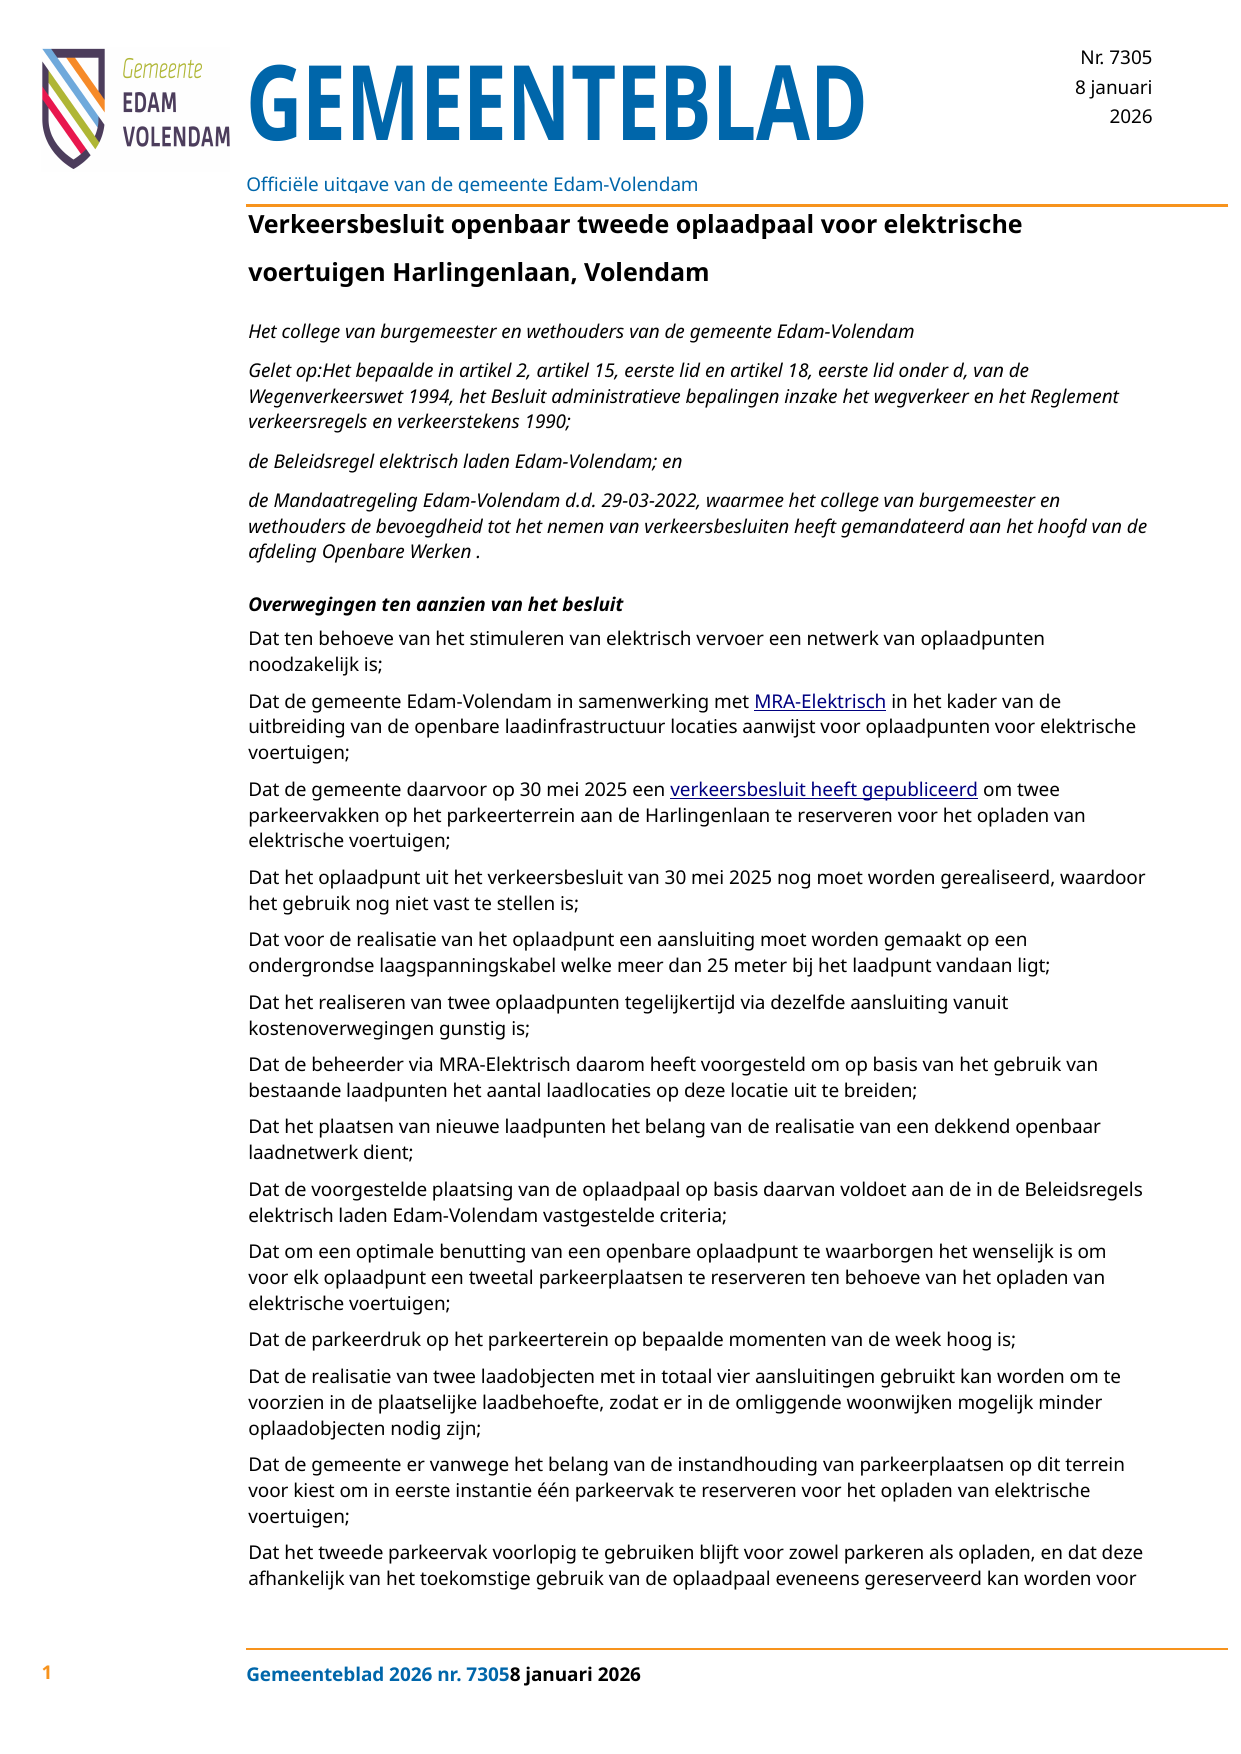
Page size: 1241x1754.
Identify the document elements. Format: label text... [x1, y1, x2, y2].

text Het college van burgemeester en wethouders van de gemeente Edam-Volendam [248, 318, 1152, 344]
text Dat ten behoeve van het stimuleren van elektrisch vervoer een netwerk van oplaadpunten noodzakelijk is; [248, 626, 1152, 677]
text Dat de gemeente Edam-Volendam in samenwerking met MRA-Elektrisch in het kader van de uitbreiding van de openbare laadinfrastructuur locaties aanwijst voor oplaadpunten voor elektrische voertuigen; [248, 688, 1152, 765]
text Dat het plaatsen van nieuwe laadpunten het belang van de realisatie van een dekkend openbaar laadnetwerk dient; [248, 1114, 1152, 1165]
text Dat het tweede parkeervak voorlopig te gebruiken blijft voor zowel parkeren als opladen, en dat deze afhankelijk van het toekomstige gebruik van de oplaadpaal eveneens gereserveerd kan worden voor [248, 1539, 1152, 1591]
text Dat de beheerder via MRA-Elektrisch daarom heeft voorgesteld om op basis van het gebruik van bestaande laadpunten het aantal laadlocaties op deze locatie uit te breiden; [248, 1051, 1152, 1103]
text Dat het oplaadpunt uit het verkeersbesluit van 30 mei 2025 nog moet worden gerealiseerd, waardoor het gebruik nog niet vast te stellen is; [248, 864, 1152, 916]
text Dat de realisatie van twee laadobjecten met in totaal vier aansluitingen gebruikt kan worden om te voorzien in de plaatselijke laadbehoefte, zodat er in de omliggende woonwijken mogelijk minder oplaadobjecten nodig zijn; [248, 1363, 1152, 1441]
text Dat de voorgestelde plaatsing van de oplaadpaal op basis daarvan voldoet aan de in de Beleidsregels elektrisch laden Edam-Volendam vastgestelde criteria; [248, 1176, 1152, 1228]
text Dat het realiseren van twee oplaadpunten tegelijkertijd via dezelfde aansluiting vanuit kostenoverwegingen gunstig is; [248, 989, 1152, 1040]
text Gelet op:Het bepaalde in artikel 2, artikel 15, eerste lid en artikel 18, eerste lid onder d, van de Wegenverkeerswet 1994, het Besluit administratieve bepalingen inzake het wegverkeer en het Reglement verkeersregels en verkeerstekens 1990; [248, 357, 1152, 434]
text Dat om een optimale benutting van een openbare oplaadpunt te waarborgen het wenselijk is om voor elk oplaadpunt een tweetal parkeerplaatsen te reserveren ten behoeve van het opladen van elektrische voertuigen; [248, 1238, 1152, 1316]
text Dat voor de realisatie van het oplaadpunt een aansluiting moet worden gemaakt op een ondergrondse laagspanningskabel welke meer dan 25 meter bij het laadpunt vandaan ligt; [248, 927, 1152, 978]
text de Beleidsregel elektrisch laden Edam-Volendam; en [248, 448, 1152, 474]
text de Mandaatregeling Edam-Volendam d.d. 29-03-2022, waarmee het college van burgemeester en wethouders de bevoegdheid tot het nemen van verkeersbesluiten heeft gemandateerd aan het hoofd van de afdeling Openbare Werken . [248, 487, 1152, 564]
picture [41, 47, 231, 172]
text Verkeersbesluit openbaar tweede oplaadpaal voor elektrische voertuigen Harlingenlaan, Volendam [248, 207, 1152, 288]
text Dat de gemeente er vanwege het belang van de instandhouding van parkeerplaatsen op dit terrein voor kiest om in eerste instantie één parkeervak te reserveren voor het opladen van elektrische voertuigen; [248, 1451, 1152, 1529]
text Dat de parkeerdruk op het parkeerterein op bepaalde momenten van de week hoog is; [248, 1327, 1152, 1352]
text Overwegingen ten aanzien van het besluit [248, 591, 1152, 617]
text Dat de gemeente daarvoor op 30 mei 2025 een verkeersbesluit heeft gepubliceerd om twee parkeervakken op het parkeerterrein aan de Harlingenlaan te reserveren voor het opladen van elektrische voertuigen; [248, 776, 1152, 853]
